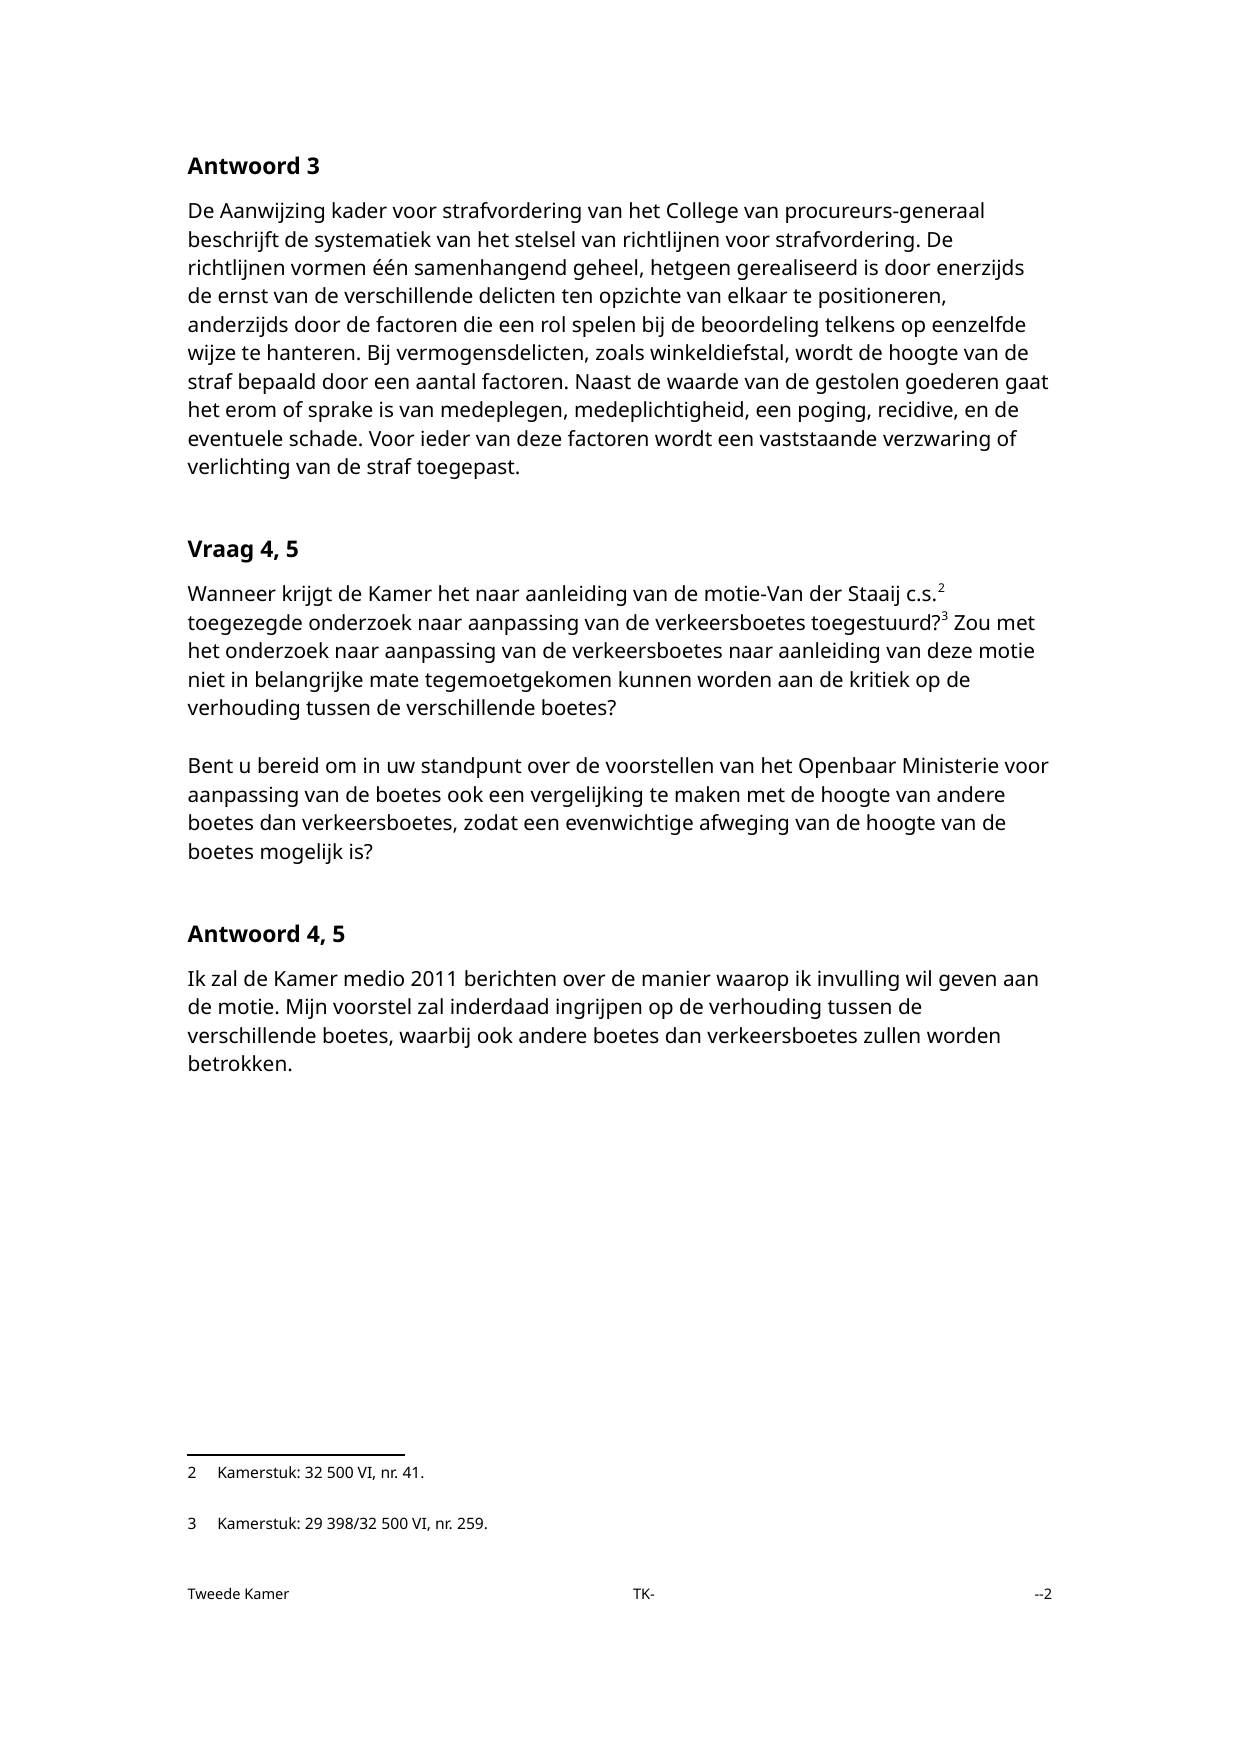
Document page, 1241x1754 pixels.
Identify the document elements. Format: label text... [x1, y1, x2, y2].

subtitle Antwoord 3 [187, 150, 1053, 181]
text Bent u bereid om in uw standpunt over de voorstellen van het Openbaar Ministerie voor aanpassing van de boetes ook een vergelijking te maken met de hoogte van andere boetes dan verkeersboetes, zodat een evenwichtige afweging van de hoogte van de boetes mogelijk is? [187, 752, 1053, 865]
text Ik zal de Kamer medio 2011 berichten over de manier waarop ik invulling wil geven aan de motie. Mijn voorstel zal inderdaad ingrijpen op de verhouding tussen de verschillende boetes, waarbij ook andere boetes dan verkeersboetes zullen worden betrokken. [187, 964, 1053, 1078]
subtitle Antwoord 4, 5 [187, 918, 1053, 949]
text Wanneer krijgt de Kamer het naar aanleiding van de motie-Van der Staaij c.s. toegezegde onderzoek naar aanpassing van de verkeersboetes toegestuurd? Zou met het onderzoek naar aanpassing van de verkeersboetes naar aanleiding van deze motie niet in belangrijke mate tegemoetgekomen kunnen worden aan de kritiek op de verhouding tussen de verschillende boetes? [187, 579, 1053, 722]
text Kamerstuk: 32 500 VI, nr. 41. [187, 1447, 1053, 1476]
text Kamerstuk: 29 398/32 500 VI, nr. 259. [187, 1506, 1053, 1534]
subtitle Vraag 4, 5 [187, 533, 1053, 564]
text De Aanwijzing kader voor strafvordering van het College van procureurs-generaal beschrijft de systematiek van het stelsel van richtlijnen voor strafvordering. De richtlijnen vormen één samenhangend geheel, hetgeen gerealiseerd is door enerzijds de ernst van de verschillende delicten ten opzichte van elkaar te positioneren, anderzijds door de factoren die een rol spelen bij de beoordeling telkens op eenzelfde wijze te hanteren. Bij vermogensdelicten, zoals winkeldiefstal, wordt de hoogte van de straf bepaald door een aantal factoren. Naast de waarde van de gestolen goederen gaat het erom of sprake is van medeplegen, medeplichtigheid, een poging, recidive, en de eventuele schade. Voor ieder van deze factoren wordt een vaststaande verzwaring of verlichting van de straf toegepast. [187, 196, 1053, 481]
